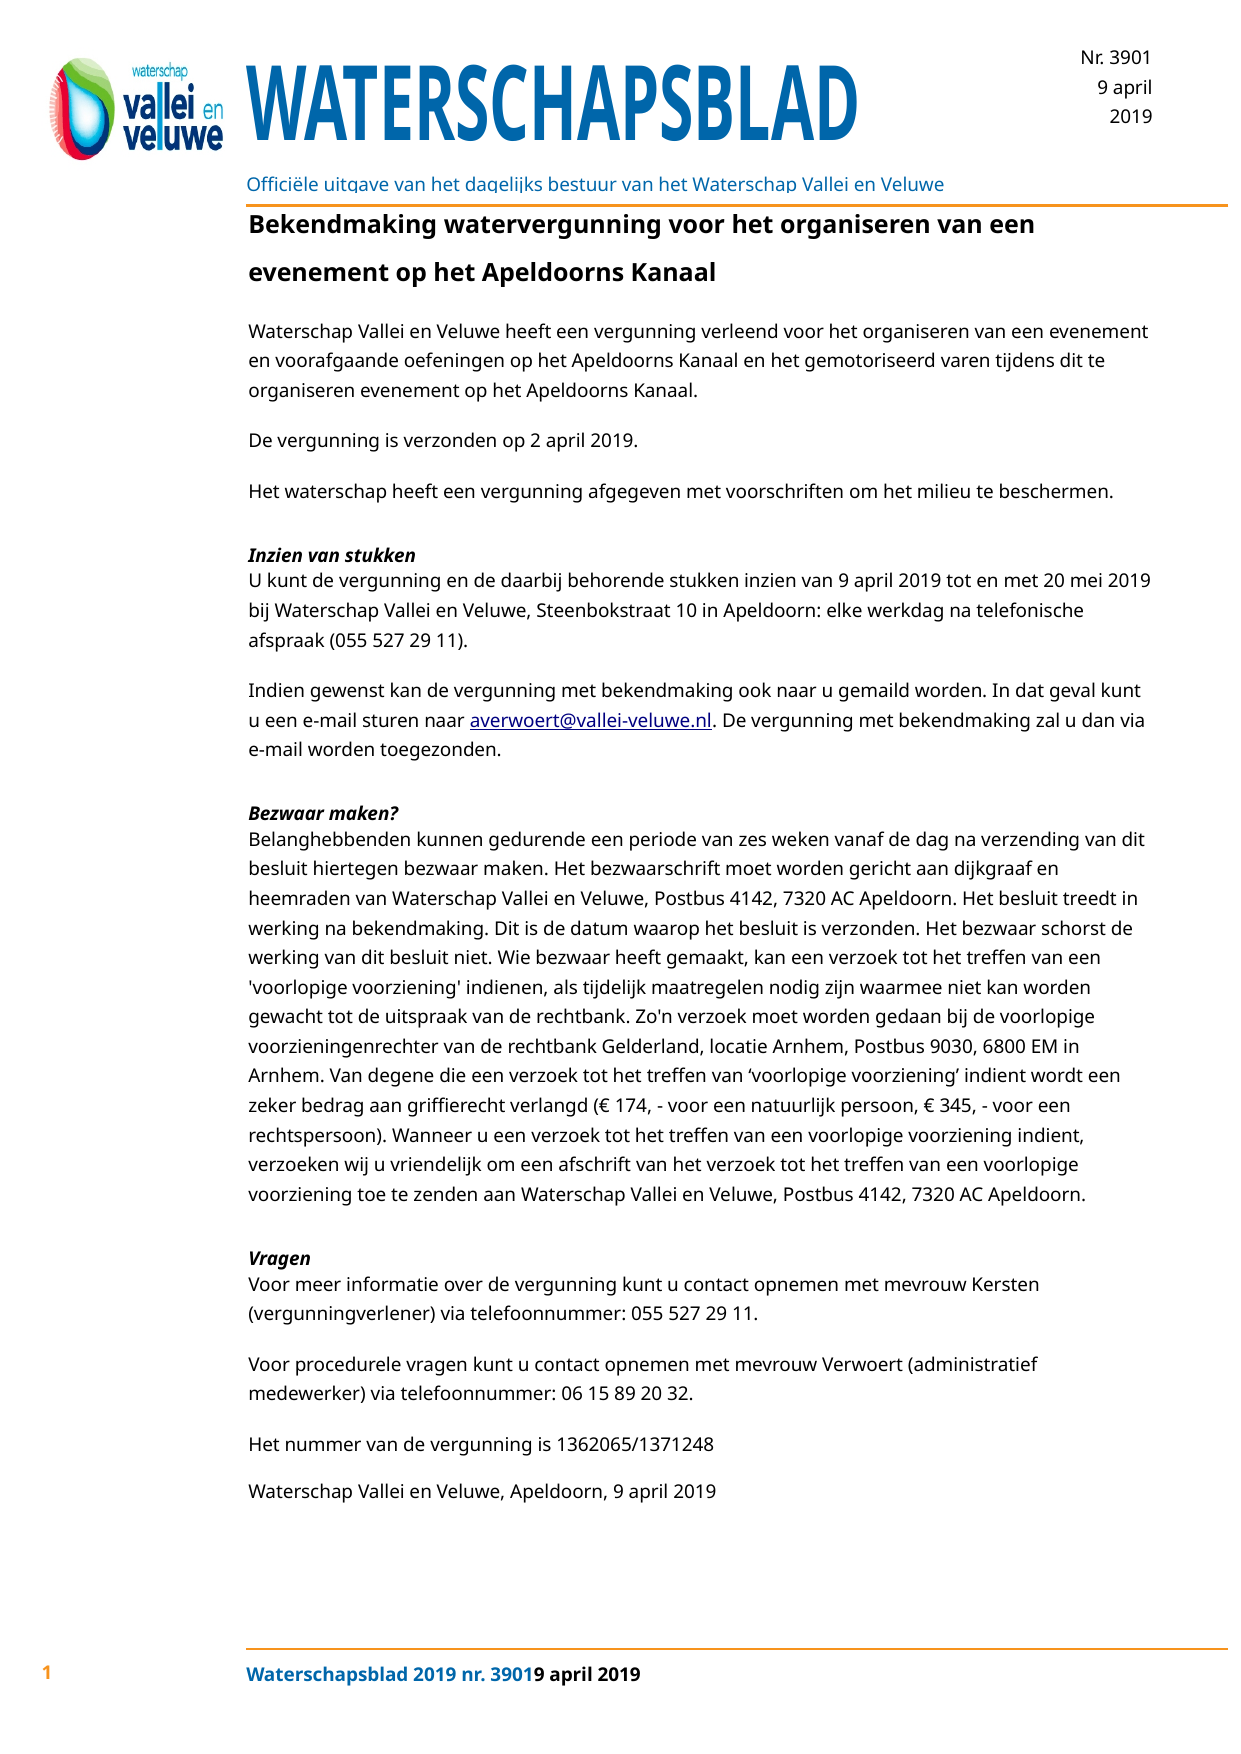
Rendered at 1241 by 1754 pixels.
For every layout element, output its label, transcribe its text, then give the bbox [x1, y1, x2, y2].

text U kunt de vergunning en de daarbij behorende stukken inzien van 9 april 2019 tot en met 20 mei 2019 bij Waterschap Vallei en Veluwe, Steenbokstraat 10 in Apeldoorn: elke werkdag na telefonische afspraak (055 527 29 11). [248, 568, 1152, 652]
text Waterschap Vallei en Veluwe, Apeldoorn, 9 april 2019 [248, 1478, 1152, 1504]
picture [41, 47, 231, 172]
text Het nummer van de vergunning is 1362065/1371248 [248, 1431, 1152, 1456]
text Inzien van stukken [248, 542, 1152, 568]
text Waterschap Vallei en Veluwe heeft een vergunning verleend voor het organiseren van een evenement en voorafgaande oefeningen op het Apeldoorns Kanaal en het gemotoriseerd varen tijdens dit te organiseren evenement op het Apeldoorns Kanaal. [248, 318, 1152, 403]
text De vergunning is verzonden op 2 april 2019. [248, 427, 1152, 453]
text Bekendmaking watervergunning voor het organiseren van een evenement op het Apeldoorns Kanaal [248, 207, 1152, 288]
text Vragen [248, 1245, 1152, 1271]
text Bezwaar maken? [248, 800, 1152, 826]
text Het waterschap heeft een vergunning afgegeven met voorschriften om het milieu te beschermen. [248, 478, 1152, 504]
text Voor procedurele vragen kunt u contact opnemen met mevrouw Verwoert (administratief medewerker) via telefoonnummer: 06 15 89 20 32. [248, 1351, 1152, 1406]
text Voor meer informatie over de vergunning kunt u contact opnemen met mevrouw Kersten (vergunningverlener) via telefoonnummer: 055 527 29 11. [248, 1271, 1152, 1326]
text Belanghebbenden kunnen gedurende een periode van zes weken vanaf de dag na verzending van dit besluit hiertegen bezwaar maken. Het bezwaarschrift moet worden gericht aan dijkgraaf en heemraden van Waterschap Vallei en Veluwe, Postbus 4142, 7320 AC Apeldoorn. Het besluit treedt in werking na bekendmaking. Dit is de datum waarop het besluit is verzonden. Het bezwaar schorst de werking van dit besluit niet. Wie bezwaar heeft gemaakt, kan een verzoek tot het treffen van een 'voorlopige voorziening' indienen, als tijdelijk maatregelen nodig zijn waarmee niet kan worden gewacht tot de uitspraak van de rechtbank. Zo'n verzoek moet worden gedaan bij de voorlopige voorzieningenrechter van de rechtbank Gelderland, locatie Arnhem, Postbus 9030, 6800 EM in Arnhem. Van degene die een verzoek tot het treffen van ‘voorlopige voorziening’ indient wordt een zeker bedrag aan griffierecht verlangd (€ 174, - voor een natuurlijk persoon, € 345, - voor een rechtspersoon). Wanneer u een verzoek tot het treffen van een voorlopige voorziening indient, verzoeken wij u vriendelijk om een afschrift van het verzoek tot het treffen van een voorlopige voorziening toe te zenden aan Waterschap Vallei en Veluwe, Postbus 4142, 7320 AC Apeldoorn. [248, 826, 1152, 1207]
text Indien gewenst kan de vergunning met bekendmaking ook naar u gemaild worden. In dat geval kunt u een e-mail sturen naar averwoert@vallei-veluwe.nl. De vergunning met bekendmaking zal u dan via e-mail worden toegezonden. [248, 677, 1152, 762]
